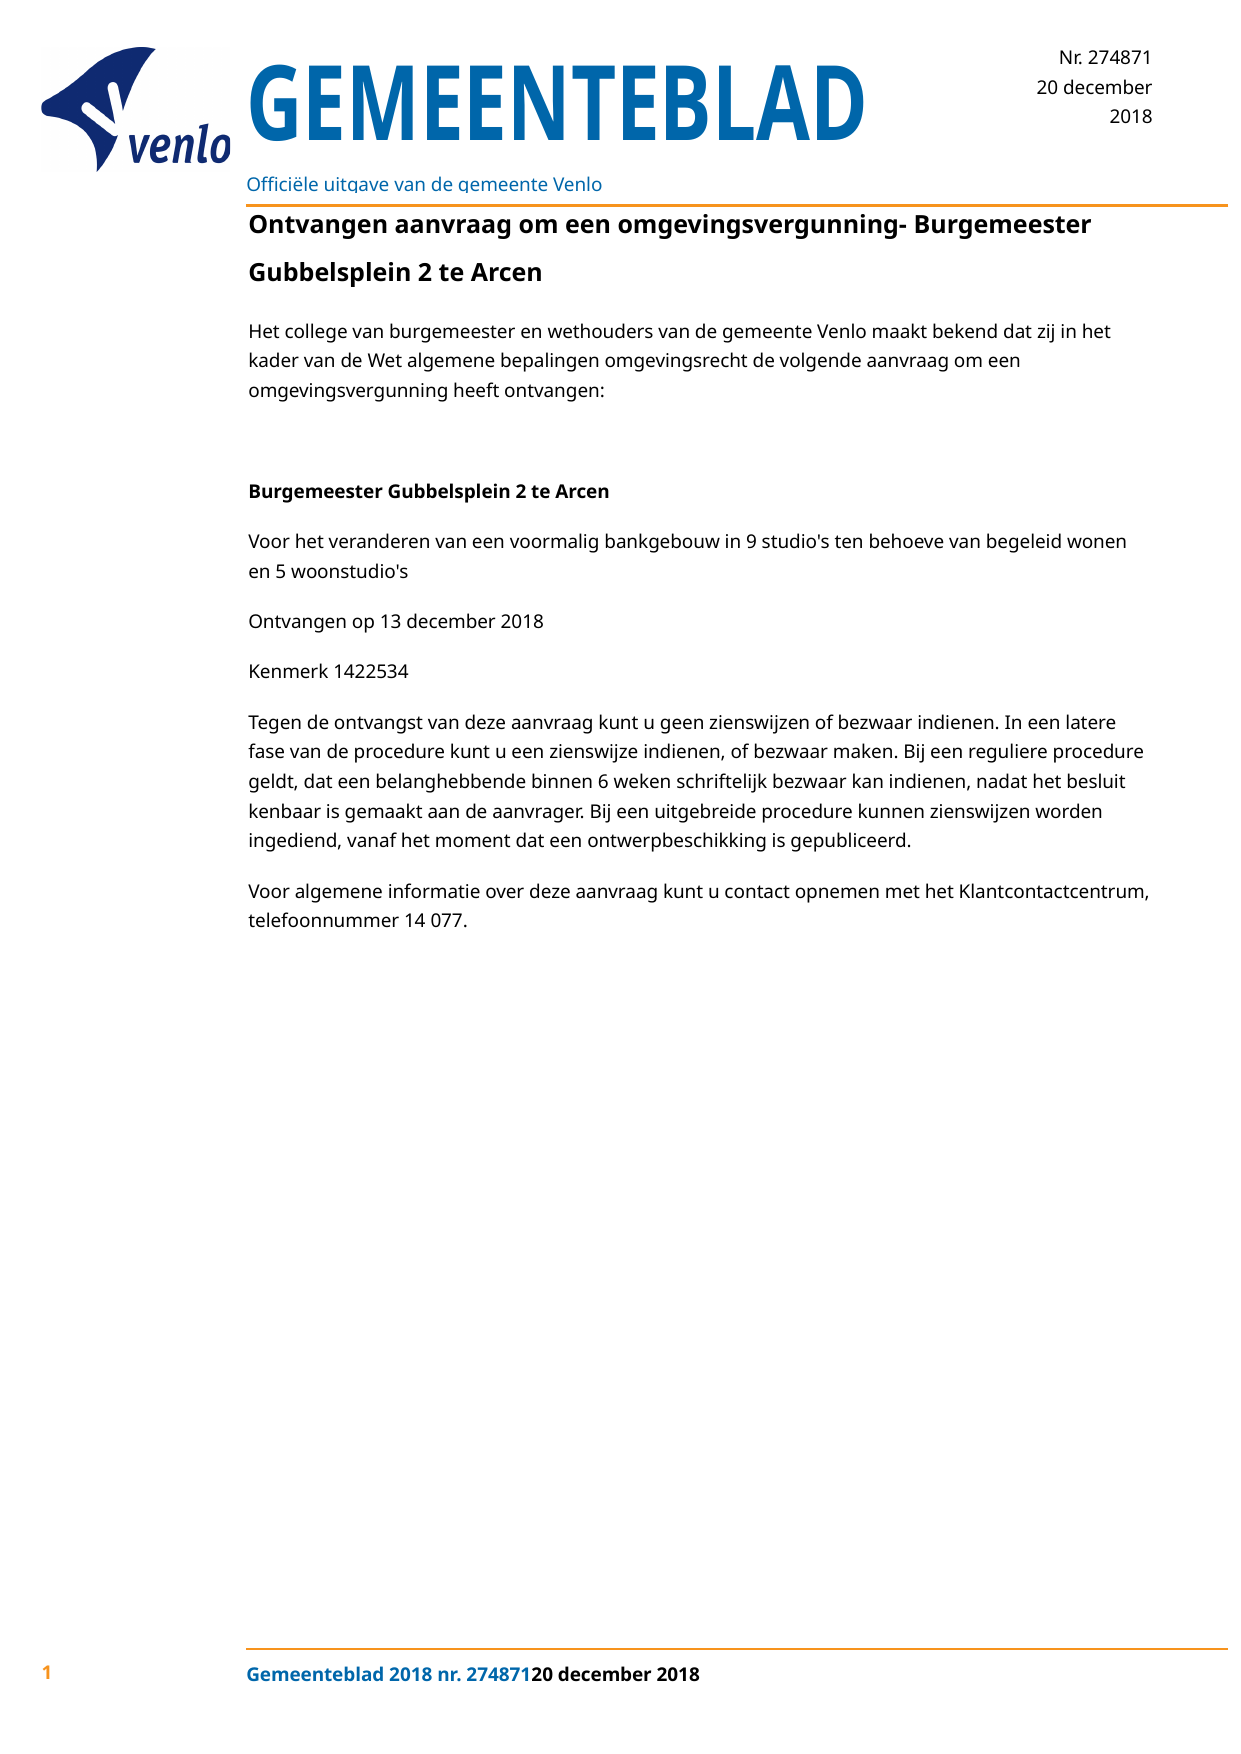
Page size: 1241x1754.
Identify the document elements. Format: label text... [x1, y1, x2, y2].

text Voor algemene informatie over deze aanvraag kunt u contact opnemen met het Klantcontactcentrum, telefoonnummer 14 077. [248, 878, 1152, 933]
text Ontvangen aanvraag om een omgevingsvergunning- Burgemeester Gubbelsplein 2 te Arcen [248, 207, 1152, 288]
text Burgemeester Gubbelsplein 2 te Arcen [248, 478, 1152, 504]
text Het college van burgemeester en wethouders van de gemeente Venlo maakt bekend dat zij in het kader van de Wet algemene bepalingen omgevingsrecht de volgende aanvraag om een omgevingsvergunning heeft ontvangen: [248, 318, 1152, 403]
text Ontvangen op 13 december 2018 [248, 608, 1152, 634]
text Tegen de ontvangst van deze aanvraag kunt u geen zienswijzen of bezwaar indienen. In een latere fase van de procedure kunt u een zienswijze indienen, of bezwaar maken. Bij een reguliere procedure geldt, dat een belanghebbende binnen 6 weken schriftelijk bezwaar kan indienen, nadat het besluit kenbaar is gemaakt aan de aanvrager. Bij een uitgebreide procedure kunnen zienswijzen worden ingediend, vanaf het moment dat een ontwerpbeschikking is gepubliceerd. [248, 709, 1152, 853]
text Kenmerk 1422534 [248, 659, 1152, 684]
picture [41, 47, 231, 172]
text Voor het veranderen van een voormalig bankgebouw in 9 studio's ten behoeve van begeleid wonen en 5 woonstudio's [248, 528, 1152, 584]
